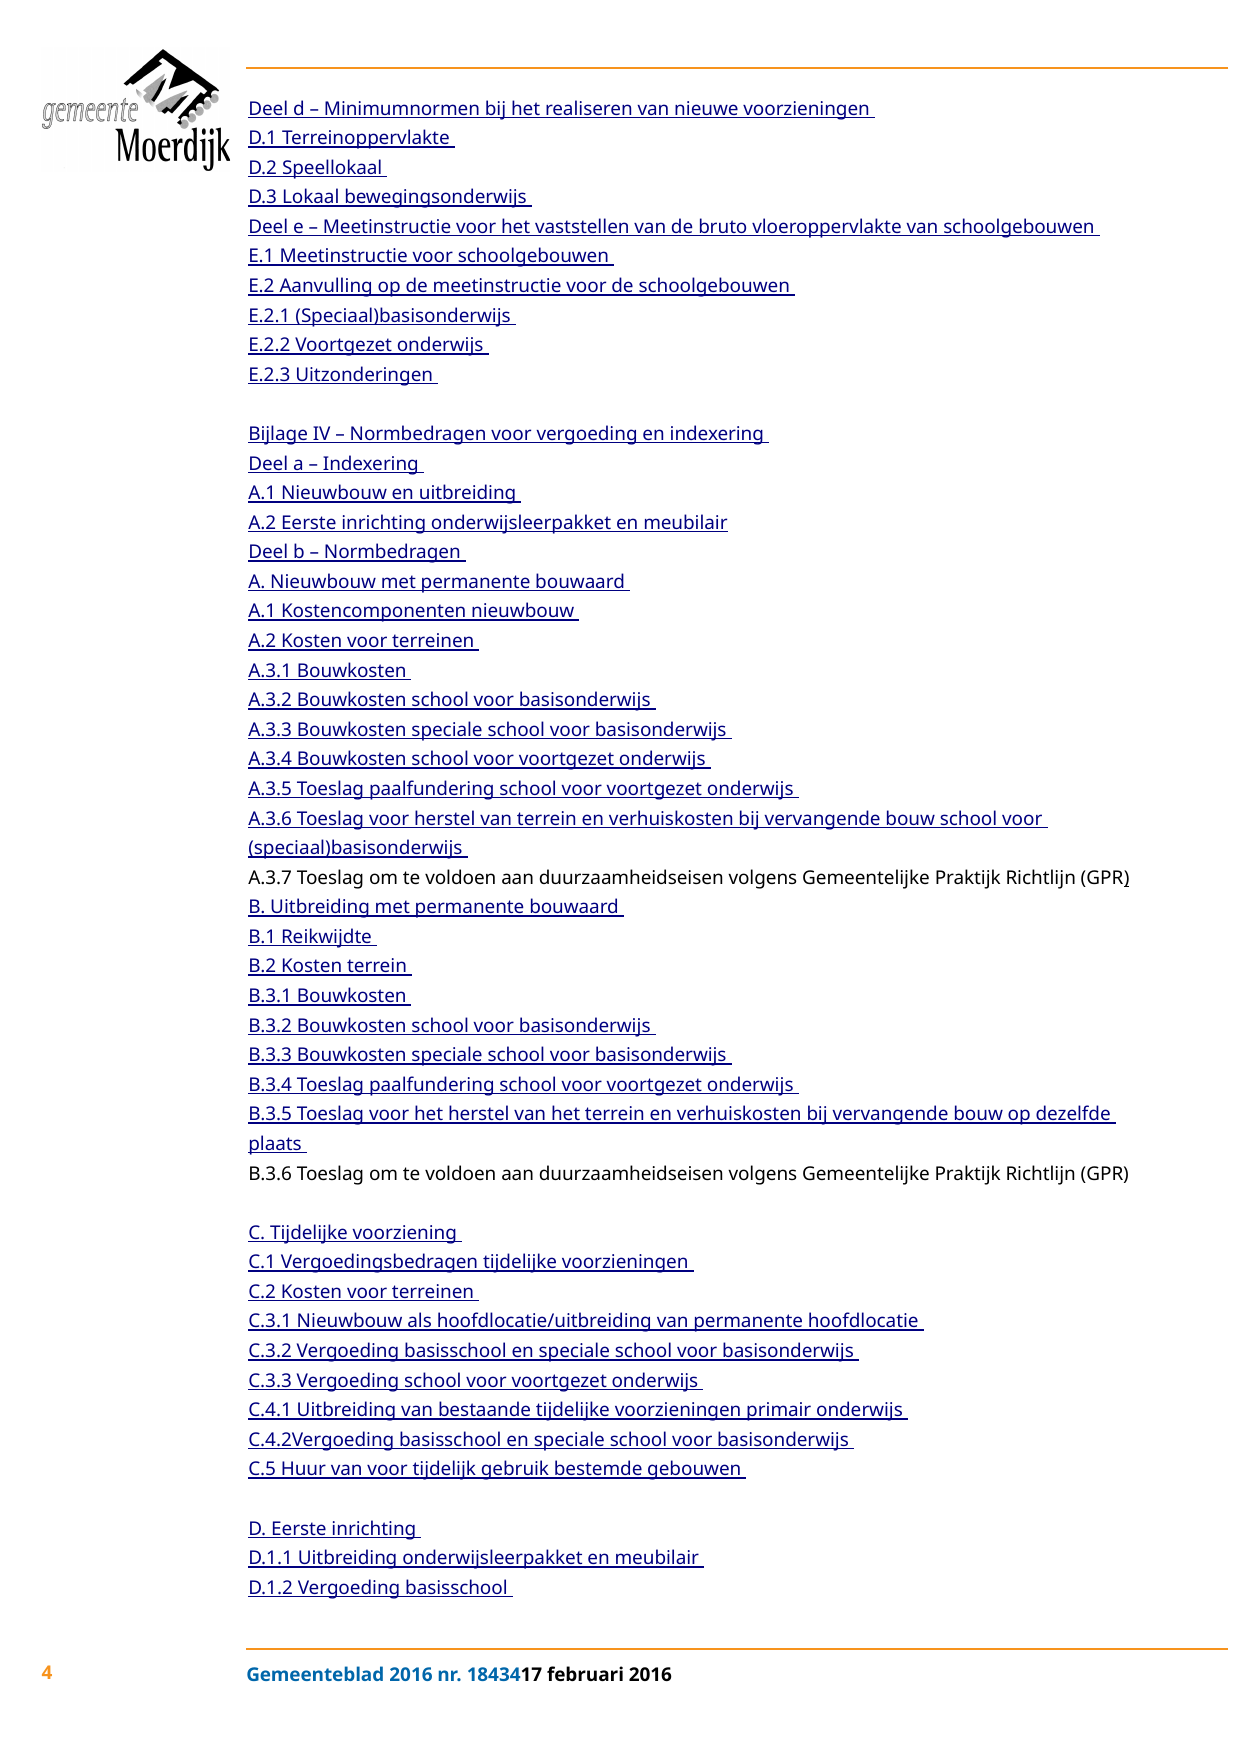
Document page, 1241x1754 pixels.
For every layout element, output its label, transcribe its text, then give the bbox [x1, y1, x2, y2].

text A.3.4 Bouwkosten school voor voortgezet onderwijs [248, 746, 1152, 771]
text A.3.7 Toeslag om te voldoen aan duurzaamheidseisen volgens Gemeentelijke Praktijk Richtlijn (GPR) [248, 864, 1152, 890]
text E.2.1 (Speciaal)basisonderwijs [248, 302, 1152, 328]
text A.1 Kostencomponenten nieuwbouw [248, 598, 1152, 623]
text A.2 Kosten voor terreinen [248, 627, 1152, 653]
text A.3.1 Bouwkosten [248, 657, 1152, 683]
text C.5 Huur van voor tijdelijk gebruik bestemde gebouwen [248, 1456, 1152, 1481]
text D.1.2 Vergoeding basisschool [248, 1574, 1152, 1600]
text A.3.2 Bouwkosten school voor basisonderwijs [248, 686, 1152, 712]
text B.3.3 Bouwkosten speciale school voor basisonderwijs [248, 1041, 1152, 1067]
text C.1 Vergoedingsbedragen tijdelijke voorzieningen [248, 1248, 1152, 1274]
text C.3.2 Vergoeding basisschool en speciale school voor basisonderwijs [248, 1337, 1152, 1363]
text B.3.1 Bouwkosten [248, 982, 1152, 1008]
text E.1 Meetinstructie voor schoolgebouwen [248, 243, 1152, 268]
text D.2 Speellokaal [248, 154, 1152, 180]
text C.4.1 Uitbreiding van bestaande tijdelijke voorzieningen primair onderwijs [248, 1396, 1152, 1422]
text E.2.2 Voortgezet onderwijs [248, 331, 1152, 357]
text D.3 Lokaal bewegingsonderwijs [248, 183, 1152, 209]
picture [41, 47, 231, 172]
text A. Nieuwbouw met permanente bouwaard [248, 568, 1152, 594]
text B.3.4 Toeslag paalfundering school voor voortgezet onderwijs [248, 1071, 1152, 1097]
text B.2 Kosten terrein [248, 953, 1152, 978]
text E.2 Aanvulling op de meetinstructie voor de schoolgebouwen [248, 272, 1152, 298]
text C. Tijdelijke voorziening [248, 1219, 1152, 1245]
text A.1 Nieuwbouw en uitbreiding [248, 479, 1152, 505]
text A.3.6 Toeslag voor herstel van terrein en verhuiskosten bij vervangende bouw school voor (speciaal)basisonderwijs [248, 805, 1152, 860]
text Deel b – Normbedragen [248, 538, 1152, 564]
text D. Eerste inrichting [248, 1515, 1152, 1541]
text C.3.3 Vergoeding school voor voortgezet onderwijs [248, 1367, 1152, 1393]
text D.1.1 Uitbreiding onderwijsleerpakket en meubilair [248, 1544, 1152, 1570]
text A.3.5 Toeslag paalfundering school voor voortgezet onderwijs [248, 775, 1152, 801]
text B.3.2 Bouwkosten school voor basisonderwijs [248, 1012, 1152, 1038]
text A.2 Eerste inrichting onderwijsleerpakket en meubilair [248, 509, 1152, 535]
text A.3.3 Bouwkosten speciale school voor basisonderwijs [248, 716, 1152, 742]
text B.3.6 Toeslag om te voldoen aan duurzaamheidseisen volgens Gemeentelijke Praktijk Richtlijn (GPR) [248, 1160, 1152, 1186]
text Deel d – Minimumnormen bij het realiseren van nieuwe voorzieningen [248, 95, 1152, 121]
text B.3.5 Toeslag voor het herstel van het terrein en verhuiskosten bij vervangende bouw op dezelfde plaats [248, 1101, 1152, 1156]
text C.2 Kosten voor terreinen [248, 1278, 1152, 1304]
text Bijlage IV – Normbedragen voor vergoeding en indexering [248, 420, 1152, 446]
text Deel a – Indexering [248, 450, 1152, 476]
text B. Uitbreiding met permanente bouwaard [248, 893, 1152, 919]
text D.1 Terreinoppervlakte [248, 124, 1152, 150]
text Deel e – Meetinstructie voor het vaststellen van de bruto vloeroppervlakte van schoolgebouwen [248, 213, 1152, 239]
text C.3.1 Nieuwbouw als hoofdlocatie/uitbreiding van permanente hoofdlocatie [248, 1308, 1152, 1333]
text E.2.3 Uitzonderingen [248, 361, 1152, 387]
text C.4.2Vergoeding basisschool en speciale school voor basisonderwijs [248, 1426, 1152, 1452]
text B.1 Reikwijdte [248, 923, 1152, 949]
